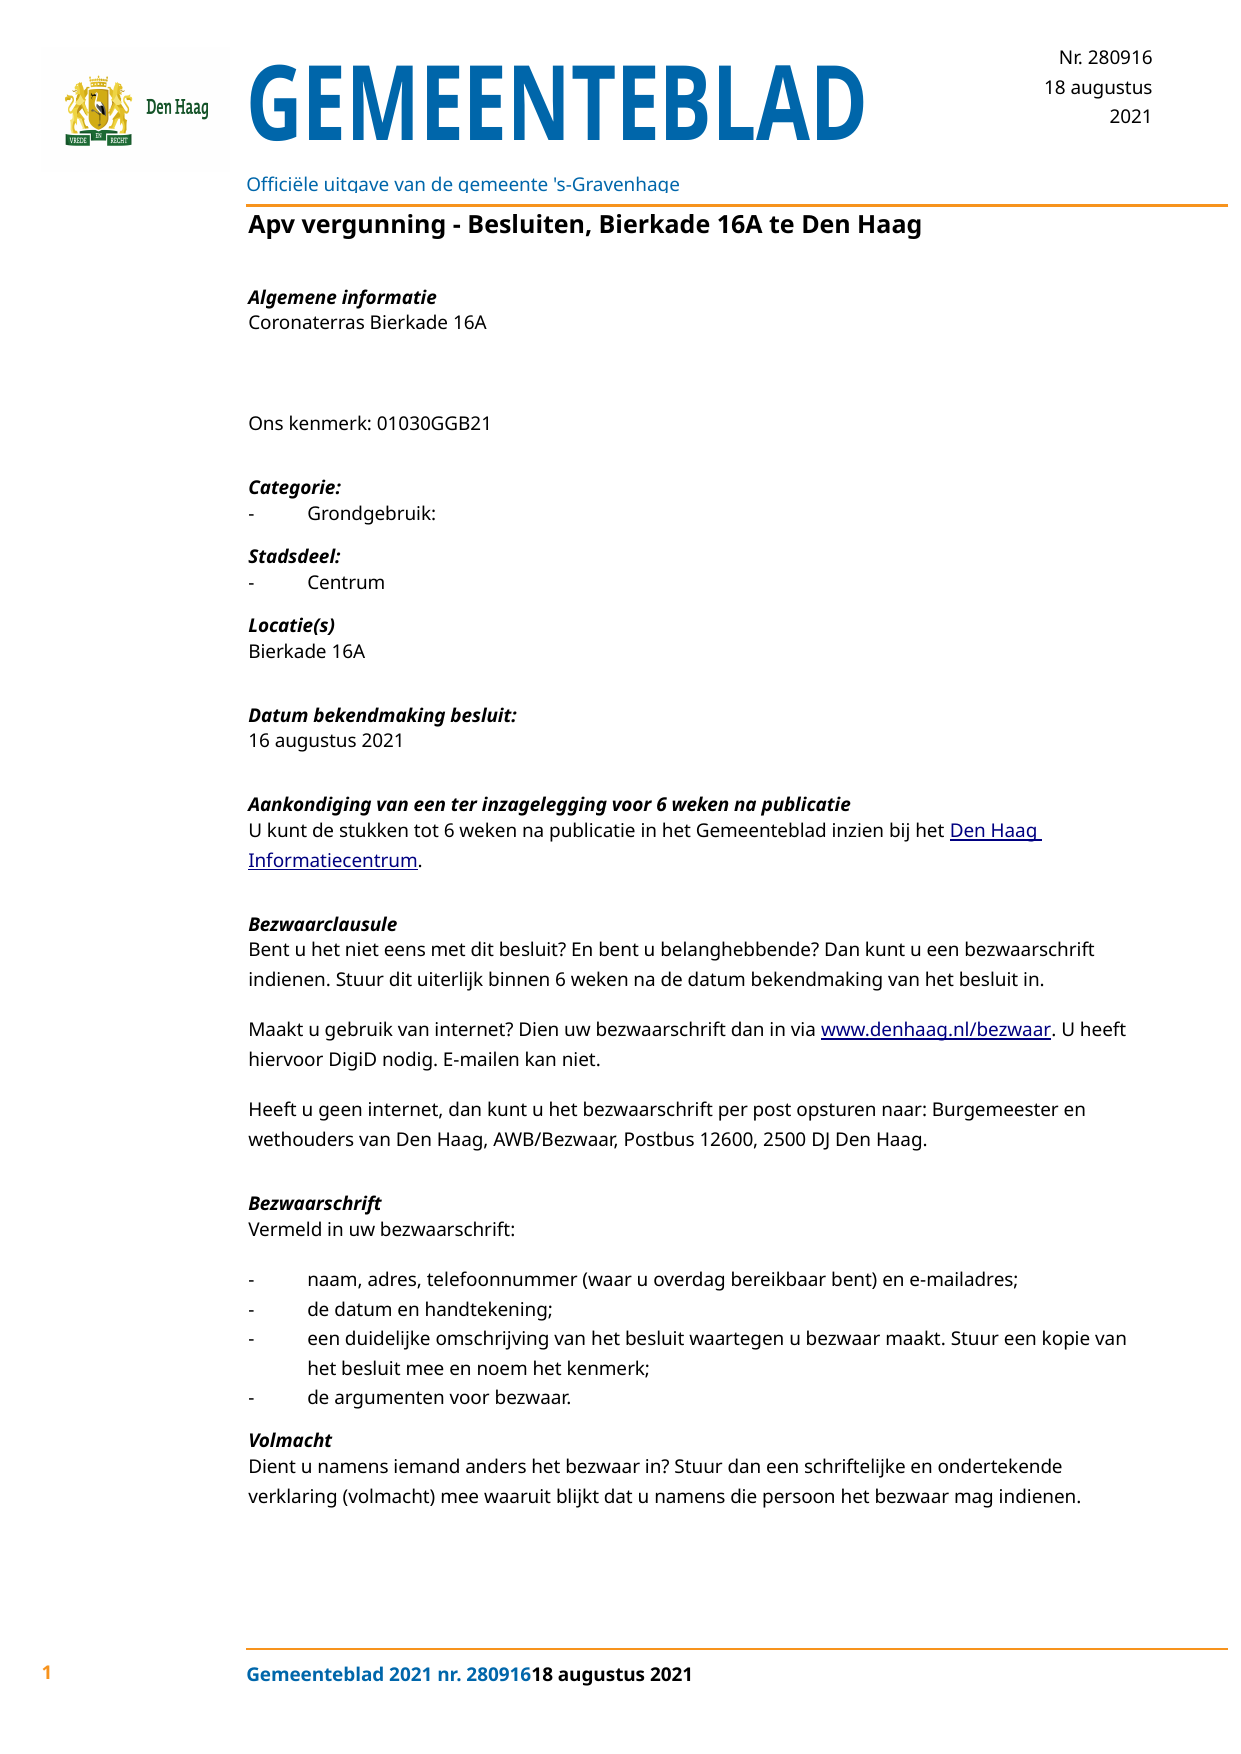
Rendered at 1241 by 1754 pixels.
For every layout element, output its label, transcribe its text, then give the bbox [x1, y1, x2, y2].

text Datum bekendmaking besluit: [248, 702, 1152, 727]
text U kunt de stukken tot 6 weken na publicatie in het Gemeenteblad inzien bij het Den Haag Informatiecentrum. [248, 817, 1152, 872]
text Coronaterras Bierkade 16A [248, 309, 1152, 335]
picture [41, 47, 231, 172]
text Maakt u gebruik van internet? Dien uw bezwaarschrift dan in via www.denhaag.nl/bezwaar. U heeft hiervoor DigiD nodig. E-mailen kan niet. [248, 1016, 1152, 1072]
text Locatie(s) [248, 612, 1152, 638]
text Stadsdeel: [248, 543, 1152, 569]
text Ons kenmerk: 01030GGB21 [248, 410, 1152, 436]
text Aankondiging van een ter inzagelegging voor 6 weken na publicatie [248, 791, 1152, 817]
text 16 augustus 2021 [248, 727, 1152, 753]
text Dient u namens iemand anders het bezwaar in? Stuur dan een schriftelijke en ondertekende verklaring (volmacht) mee waaruit blijkt dat u namens die persoon het bezwaar mag indienen. [248, 1453, 1152, 1509]
text Apv vergunning - Besluiten, Bierkade 16A te Den Haag [248, 207, 1152, 241]
text Bierkade 16A [248, 638, 1152, 663]
list een duidelijke omschrijving van het besluit waartegen u bezwaar maakt. Stuur een kopie van het besluit mee en noem het kenmerk; [248, 1325, 1152, 1381]
text Bezwaarclausule [248, 911, 1152, 936]
list de datum en handtekening; [248, 1296, 1152, 1321]
list naam, adres, telefoonnummer (waar u overdag bereikbaar bent) en e-mailadres; [248, 1266, 1152, 1292]
text Vermeld in uw bezwaarschrift: [248, 1216, 1152, 1241]
list de argumenten voor bezwaar. [248, 1384, 1152, 1410]
text Volmacht [248, 1428, 1152, 1453]
text Categorie: [248, 474, 1152, 500]
list Centrum [248, 569, 1152, 595]
text Bezwaarschrift [248, 1190, 1152, 1216]
text Heeft u geen internet, dan kunt u het bezwaarschrift per post opsturen naar: Burgemeester en wethouders van Den Haag, AWB/Bezwaar, Postbus 12600, 2500 DJ Den Haag. [248, 1096, 1152, 1152]
text Algemene informatie [248, 284, 1152, 309]
text Bent u het niet eens met dit besluit? En bent u belanghebbende? Dan kunt u een bezwaarschrift indienen. Stuur dit uiterlijk binnen 6 weken na de datum bekendmaking van het besluit in. [248, 936, 1152, 992]
list Grondgebruik: [248, 500, 1152, 526]
